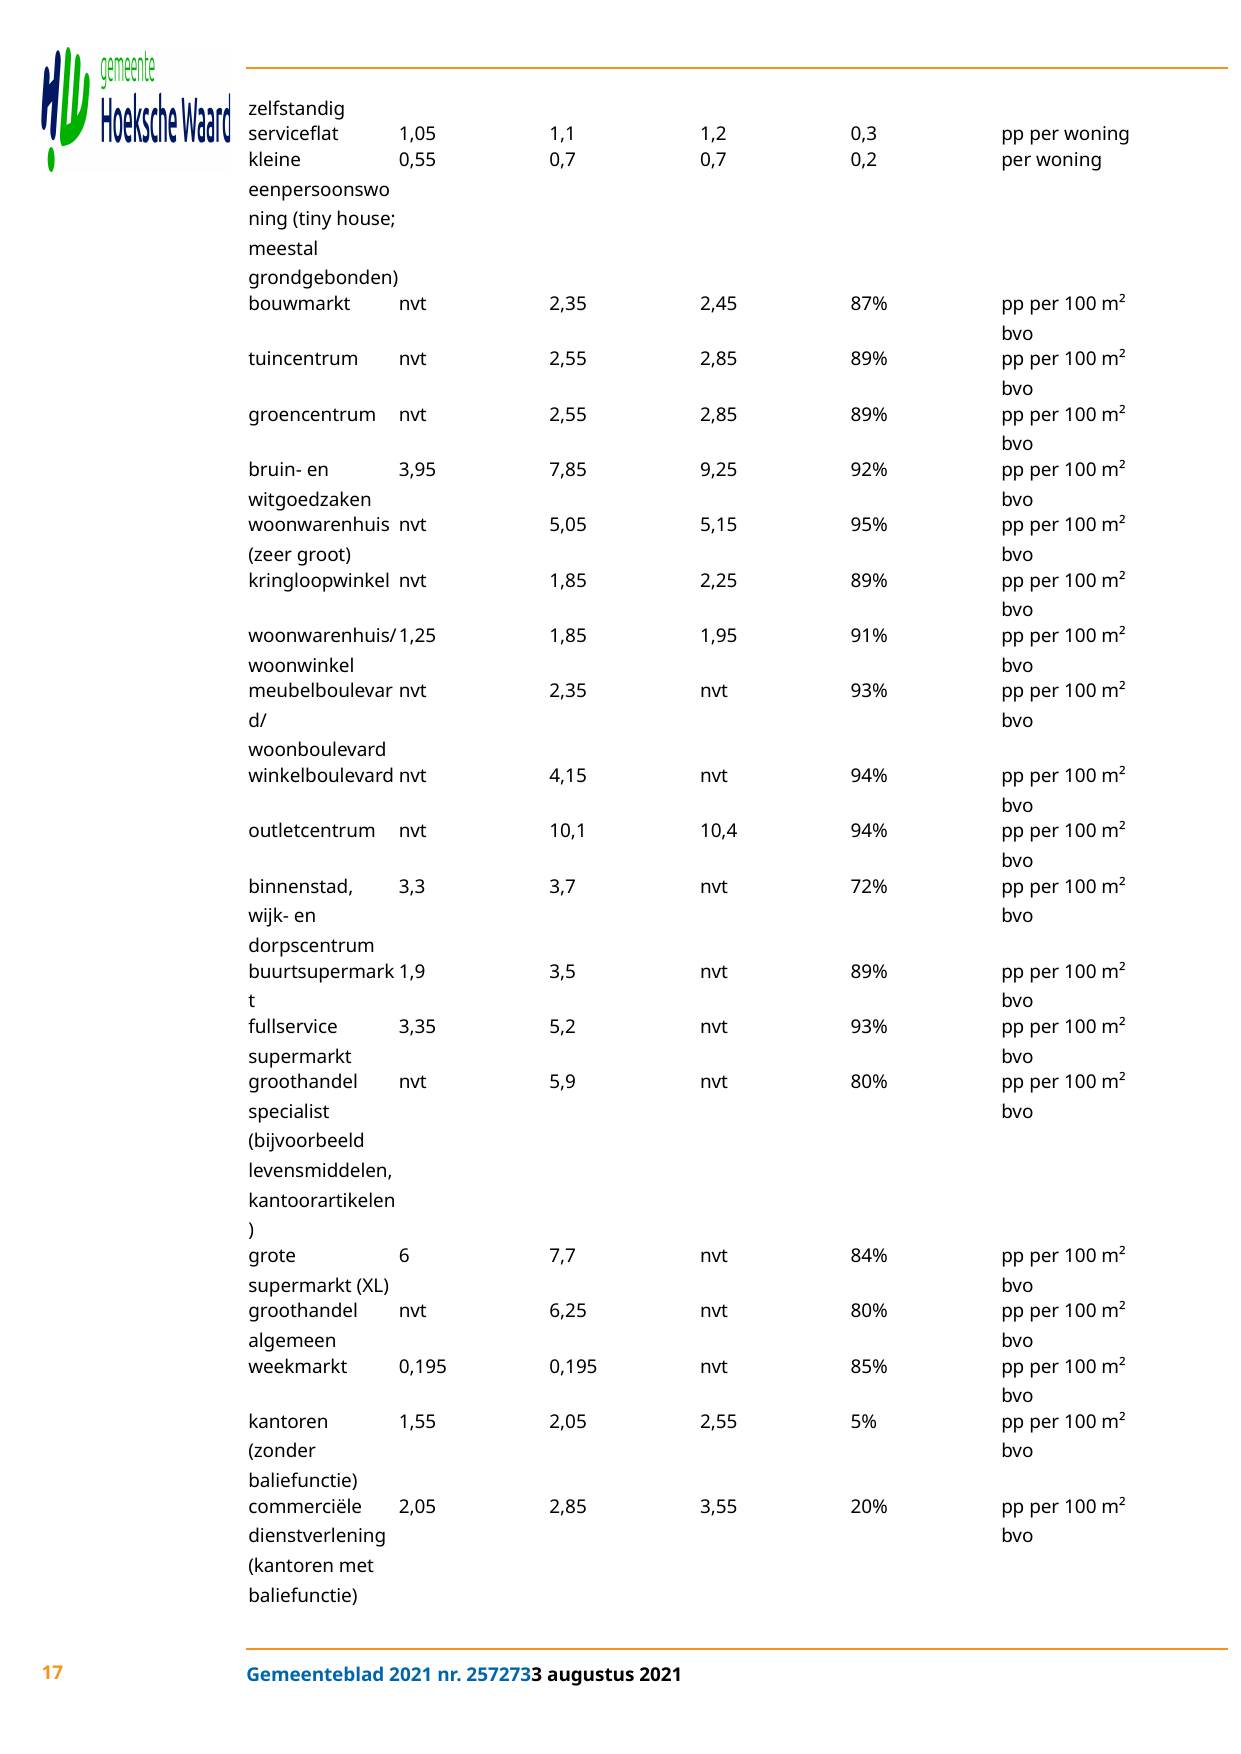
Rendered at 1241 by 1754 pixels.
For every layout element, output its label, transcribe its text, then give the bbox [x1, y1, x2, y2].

table_cell pp per 100 m² bvo [1001, 1069, 1152, 1242]
table_cell 2,85 [549, 1493, 700, 1607]
table_cell 87% [850, 290, 1001, 346]
table_cell 3,5 [549, 958, 700, 1013]
table_cell 2,35 [549, 678, 700, 762]
table_cell 7,85 [549, 456, 700, 512]
table_cell 4,15 [549, 763, 700, 818]
table_cell 85% [850, 1353, 1001, 1408]
table_cell 93% [850, 678, 1001, 762]
table_cell pp per 100 m² bvo [1001, 401, 1152, 456]
table_cell woonwarenhuis/woonwinkel [248, 622, 398, 677]
table_cell 1,55 [399, 1408, 549, 1493]
table_cell 1,95 [700, 622, 850, 677]
table_cell pp per 100 m² bvo [1001, 818, 1152, 873]
table_cell 89% [850, 346, 1001, 401]
table_cell groothandel specialist (bijvoorbeeld levensmiddelen, kantoorartikelen) [248, 1069, 398, 1242]
table_cell nvt [700, 1013, 850, 1068]
table_cell [1001, 95, 1152, 121]
table_cell 2,45 [700, 290, 850, 346]
table_cell 89% [850, 958, 1001, 1013]
table_cell 2,05 [399, 1493, 549, 1607]
table_cell [549, 95, 700, 121]
table_cell bruin- en witgoedzaken [248, 456, 398, 512]
table_cell pp per 100 m² bvo [1001, 456, 1152, 512]
table_cell groencentrum [248, 401, 398, 456]
table_cell zelfstandig [248, 95, 398, 121]
table_cell pp per 100 m² bvo [1001, 1298, 1152, 1353]
table_cell 10,4 [700, 818, 850, 873]
table_cell 92% [850, 456, 1001, 512]
table_cell 9,25 [700, 456, 850, 512]
table_cell 84% [850, 1242, 1001, 1297]
table_cell 5,9 [549, 1069, 700, 1242]
table_cell 91% [850, 622, 1001, 677]
table_cell pp per 100 m² bvo [1001, 346, 1152, 401]
table_cell 89% [850, 567, 1001, 622]
table_cell nvt [399, 1298, 549, 1353]
table_cell nvt [399, 763, 549, 818]
table_cell 6 [399, 1242, 549, 1297]
table_cell pp per 100 m² bvo [1001, 1493, 1152, 1607]
table_cell meubelboulevard/woonboulevard [248, 678, 398, 762]
table_cell fullservice supermarkt [248, 1013, 398, 1068]
table_cell per woning [1001, 146, 1152, 290]
table_cell 93% [850, 1013, 1001, 1068]
table_cell nvt [399, 346, 549, 401]
table_cell pp per 100 m² bvo [1001, 678, 1152, 762]
table_cell 2,25 [700, 567, 850, 622]
table_cell 1,2 [700, 121, 850, 146]
table_cell 72% [850, 873, 1001, 958]
table_cell outletcentrum [248, 818, 398, 873]
table_cell [700, 95, 850, 121]
table_cell 2,55 [549, 401, 700, 456]
table_cell 0,195 [549, 1353, 700, 1408]
table_cell 3,7 [549, 873, 700, 958]
table_cell nvt [700, 873, 850, 958]
table_cell nvt [399, 290, 549, 346]
table_cell 89% [850, 401, 1001, 456]
table_cell pp per 100 m² bvo [1001, 1353, 1152, 1408]
table_cell serviceflat [248, 121, 398, 146]
table_cell 2,85 [700, 401, 850, 456]
table_cell 1,9 [399, 958, 549, 1013]
table_cell kringloopwinkel [248, 567, 398, 622]
table_cell pp per 100 m² bvo [1001, 763, 1152, 818]
table_cell 7,7 [549, 1242, 700, 1297]
table_cell 2,05 [549, 1408, 700, 1493]
table_cell 3,35 [399, 1013, 549, 1068]
table_cell 94% [850, 818, 1001, 873]
table_cell pp per 100 m² bvo [1001, 1408, 1152, 1493]
table_cell nvt [399, 512, 549, 567]
table_cell 1,1 [549, 121, 700, 146]
table_cell 5% [850, 1408, 1001, 1493]
table_cell 80% [850, 1069, 1001, 1242]
table_cell nvt [700, 678, 850, 762]
table_cell nvt [399, 567, 549, 622]
table_cell 94% [850, 763, 1001, 818]
table_cell pp per 100 m² bvo [1001, 512, 1152, 567]
table_cell winkelboulevard [248, 763, 398, 818]
table_cell nvt [399, 1069, 549, 1242]
table_cell pp per 100 m² bvo [1001, 1242, 1152, 1297]
table_cell 0,7 [700, 146, 850, 290]
table_cell grote supermarkt (XL) [248, 1242, 398, 1297]
table_cell 1,85 [549, 622, 700, 677]
table_cell pp per 100 m² bvo [1001, 622, 1152, 677]
table_cell 3,95 [399, 456, 549, 512]
table_cell 0,2 [850, 146, 1001, 290]
table_cell pp per 100 m² bvo [1001, 1013, 1152, 1068]
table_cell 2,35 [549, 290, 700, 346]
table_cell kantoren (zonder baliefunctie) [248, 1408, 398, 1493]
table_cell bouwmarkt [248, 290, 398, 346]
table_cell nvt [700, 1069, 850, 1242]
table_cell 5,2 [549, 1013, 700, 1068]
table_cell 2,55 [549, 346, 700, 401]
table_cell nvt [399, 678, 549, 762]
table_cell 20% [850, 1493, 1001, 1607]
table_cell kleine eenpersoonswoning (tiny house; meestal grondgebonden) [248, 146, 398, 290]
picture [41, 47, 231, 172]
table_cell 0,3 [850, 121, 1001, 146]
table_cell nvt [700, 1353, 850, 1408]
table_cell [399, 95, 549, 121]
table_cell 3,55 [700, 1493, 850, 1607]
table_cell nvt [700, 958, 850, 1013]
table_cell binnenstad, wijk- en dorpscentrum [248, 873, 398, 958]
table_cell 0,195 [399, 1353, 549, 1408]
table_cell 1,05 [399, 121, 549, 146]
table_cell commerciële dienstverlening (kantoren met baliefunctie) [248, 1493, 398, 1607]
table_cell nvt [700, 1298, 850, 1353]
table_cell 5,15 [700, 512, 850, 567]
table_cell 95% [850, 512, 1001, 567]
table_cell 80% [850, 1298, 1001, 1353]
table_cell 6,25 [549, 1298, 700, 1353]
table_cell weekmarkt [248, 1353, 398, 1408]
table_cell nvt [700, 763, 850, 818]
table_cell [850, 95, 1001, 121]
table_cell pp per woning [1001, 121, 1152, 146]
table_cell 10,1 [549, 818, 700, 873]
table_cell 5,05 [549, 512, 700, 567]
table_cell nvt [700, 1242, 850, 1297]
table_cell 3,3 [399, 873, 549, 958]
table_cell 1,85 [549, 567, 700, 622]
table_cell 2,85 [700, 346, 850, 401]
table_cell groothandel algemeen [248, 1298, 398, 1353]
table_cell pp per 100 m² bvo [1001, 290, 1152, 346]
table_cell 1,25 [399, 622, 549, 677]
table_cell pp per 100 m² bvo [1001, 873, 1152, 958]
table_cell tuincentrum [248, 346, 398, 401]
table_cell 2,55 [700, 1408, 850, 1493]
table_cell nvt [399, 401, 549, 456]
table_cell 0,55 [399, 146, 549, 290]
table_cell buurtsupermarkt [248, 958, 398, 1013]
table_cell pp per 100 m² bvo [1001, 958, 1152, 1013]
table_cell woonwarenhuis (zeer groot) [248, 512, 398, 567]
table_cell 0,7 [549, 146, 700, 290]
table_cell nvt [399, 818, 549, 873]
table_cell pp per 100 m² bvo [1001, 567, 1152, 622]
